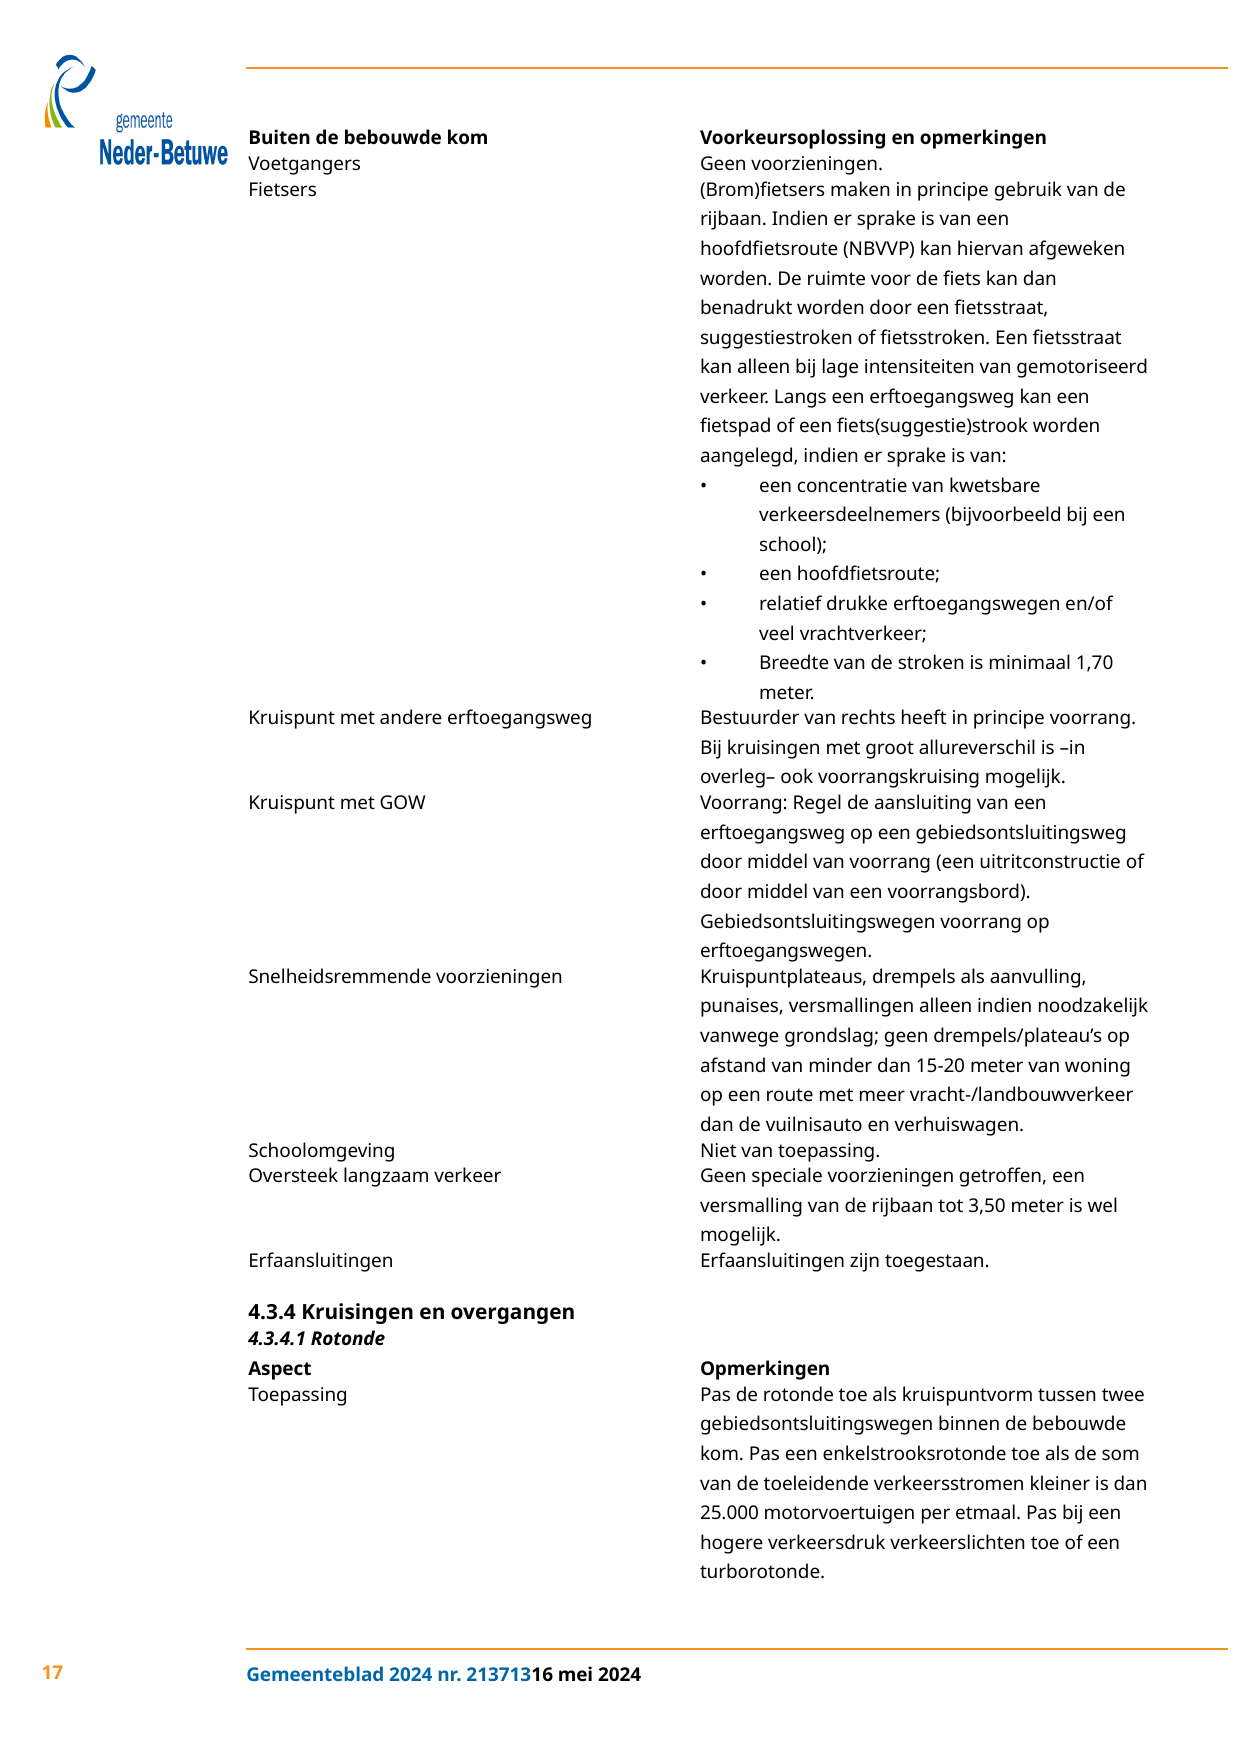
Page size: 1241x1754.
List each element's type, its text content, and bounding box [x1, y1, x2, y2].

table_cell Erfaansluitingen zijn toegestaan. [700, 1248, 1152, 1273]
table_cell Niet van toepassing. [700, 1137, 1152, 1162]
table_header Buiten de bebouwde kom [248, 125, 700, 150]
table_header Opmerkingen [700, 1355, 1152, 1381]
table_cell Voorrang: Regel de aansluiting van een erftoegangsweg op een gebiedsontsluitingsweg door middel van voorrang (een uitritconstructie of door middel van een voorrangsbord). Gebiedsontsluitingswegen voorrang op erftoegangswegen. [700, 790, 1152, 963]
table_header Aspect [248, 1355, 700, 1381]
table_cell Geen voorzieningen. [700, 150, 1152, 176]
table_cell Kruispuntplateaus, drempels als aanvulling, punaises, versmallingen alleen indien noodzakelijk vanwege grondslag; geen drempels/plateau’s op afstand van minder dan 15-20 meter van woning op een route met meer vracht-/landbouwverkeer dan de vuilnisauto en verhuiswagen. [700, 963, 1152, 1137]
table_cell Erfaansluitingen [248, 1248, 700, 1273]
table_cell Snelheidsremmende voorzieningen [248, 963, 700, 1137]
table_cell Kruispunt met andere erftoegangsweg [248, 705, 700, 789]
table_cell Oversteek langzaam verkeer [248, 1163, 700, 1247]
table_cell Fietsers [248, 176, 700, 704]
table_cell Kruispunt met GOW [248, 790, 700, 963]
table_cell Geen speciale voorzieningen getroffen, een versmalling van de rijbaan tot 3,50 meter is wel mogelijk. [700, 1163, 1152, 1247]
table_cell Voetgangers [248, 150, 700, 176]
table_header Voorkeursoplossing en opmerkingen [700, 125, 1152, 150]
text 4.3.4 Kruisingen en overgangen [248, 1297, 1152, 1326]
table_cell (Brom)fietsers maken in principe gebruik van de rijbaan. Indien er sprake is van een hoofdfietsroute (NBVVP) kan hiervan afgeweken worden. De ruimte voor de fiets kan dan benadrukt worden door een fietsstraat, suggestiestroken of fietsstroken. Een fietsstraat kan alleen bij lage intensiteiten van gemotoriseerd verkeer. Langs een erftoegangsweg kan een fietspad of een fiets(suggestie)strook worden aangelegd, indien er sprake is van: een concentratie van kwetsbare verkeersdeelnemers (bijvoorbeeld bij een school); een hoofdfietsroute; relatief drukke erftoegangswegen en/of veel vrachtverkeer; Breedte van de stroken is minimaal 1,70 meter. [700, 176, 1152, 704]
table_cell Pas de rotonde toe als kruispuntvorm tussen twee gebiedsontsluitingswegen binnen de bebouwde kom. Pas een enkelstrooksrotonde toe als de som van de toeleidende verkeersstromen kleiner is dan 25.000 motorvoertuigen per etmaal. Pas bij een hogere verkeersdruk verkeerslichten toe of een turborotonde. [700, 1381, 1152, 1584]
picture [41, 47, 231, 172]
table_cell Bestuurder van rechts heeft in principe voorrang. Bij kruisingen met groot allureverschil is –in overleg– ook voorrangskruising mogelijk. [700, 705, 1152, 789]
text 4.3.4.1 Rotonde [248, 1326, 1152, 1351]
table_cell Toepassing [248, 1381, 700, 1584]
table_cell Schoolomgeving [248, 1137, 700, 1162]
